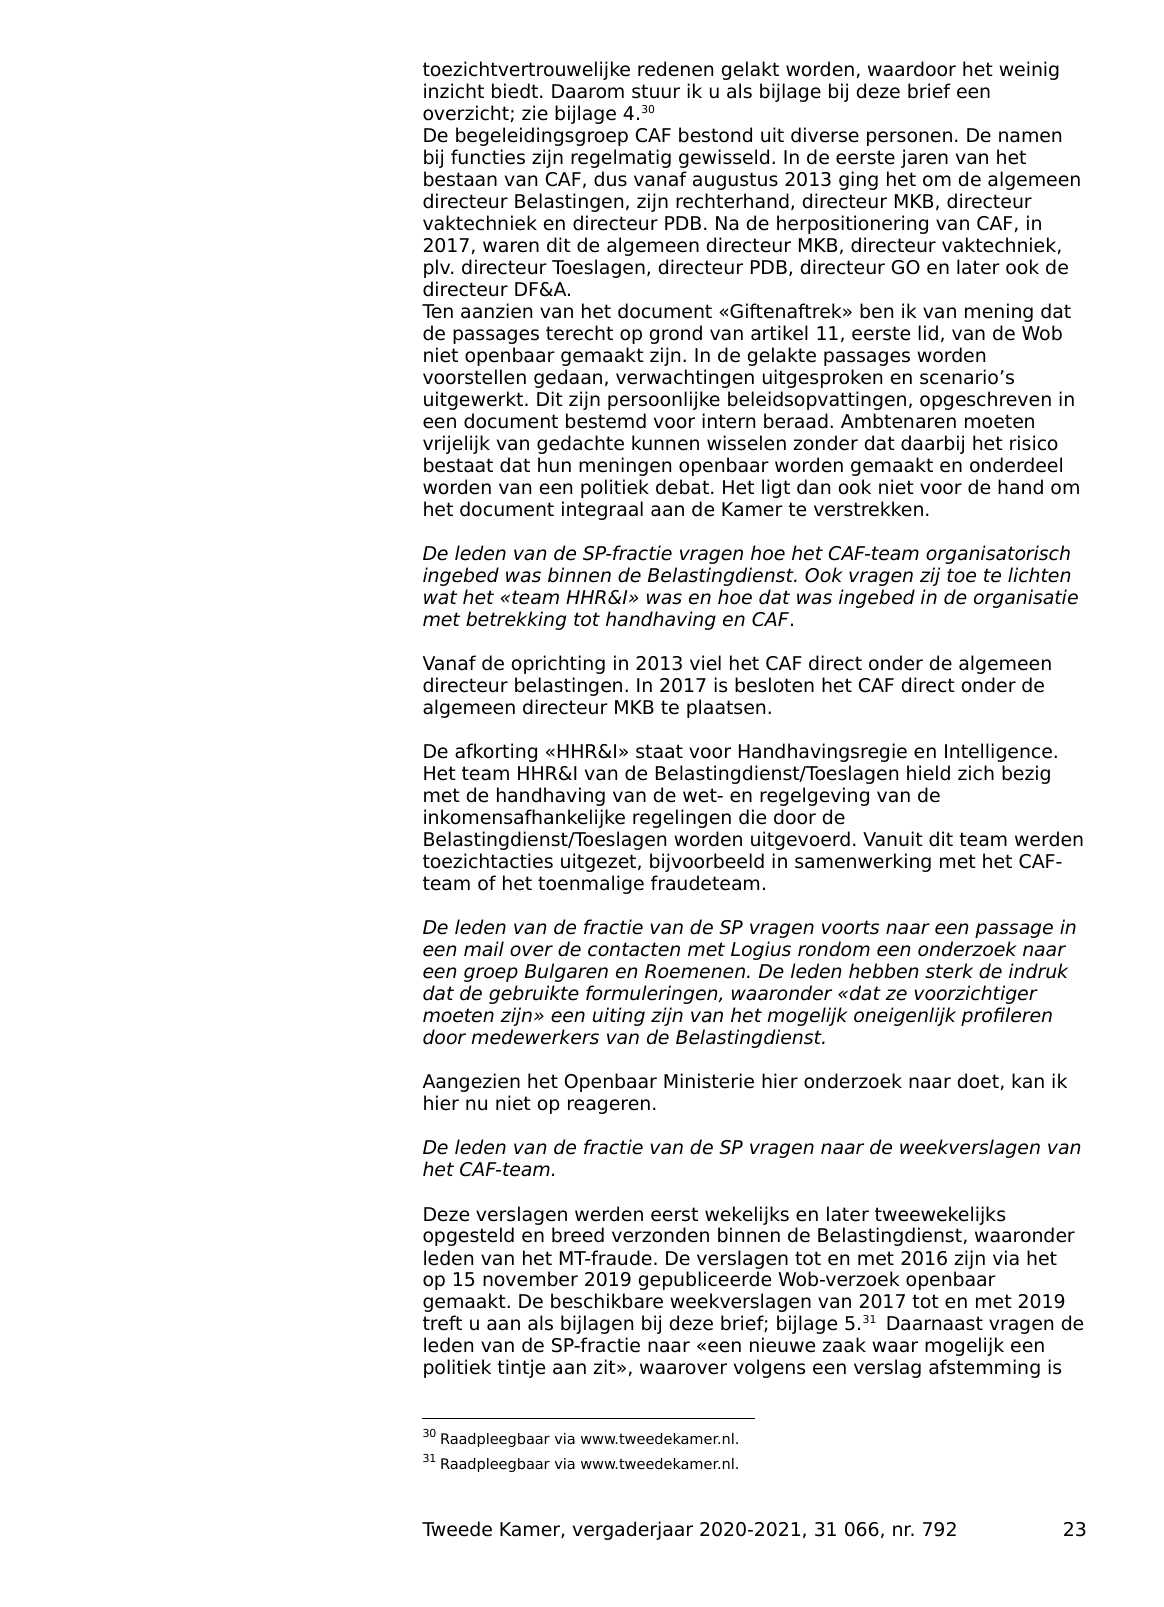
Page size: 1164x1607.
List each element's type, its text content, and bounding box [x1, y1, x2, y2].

text De leden van de fractie van de SP vragen voorts naar een passage in een mail over de contacten met Logius rondom een onderzoek naar een groep Bulgaren en Roemenen. De leden hebben sterk de indruk dat de gebruikte formuleringen, waaronder «dat ze voorzichtiger moeten zijn» een uiting zijn van het mogelijk oneigenlijk profileren door medewerkers van de Belastingdienst. [422, 917, 1087, 1049]
text De leden van de SP-fractie vragen hoe het CAF-team organisatorisch ingebed was binnen de Belastingdienst. Ook vragen zij toe te lichten wat het «team HHR&I» was en hoe dat was ingebed in de organisatie met betrekking tot handhaving en CAF. [422, 543, 1087, 631]
text Aangezien het Openbaar Ministerie hier onderzoek naar doet, kan ik hier nu niet op reageren. [422, 1071, 1087, 1115]
text Raadpleegbaar via www.tweedekamer.nl. [422, 1427, 1087, 1449]
text De afkorting «HHR&I» staat voor Handhavingsregie en Intelligence. Het team HHR&I van de Belastingdienst/Toeslagen hield zich bezig met de handhaving van de wet- en regelgeving van de inkomensafhankelijke regelingen die door de Belastingdienst/Toeslagen worden uitgevoerd. Vanuit dit team werden toezichtacties uitgezet, bijvoorbeeld in samenwerking met het CAF-team of het toenmalige fraudeteam. [422, 741, 1087, 895]
text Deze verslagen werden eerst wekelijks en later tweewekelijks opgesteld en breed verzonden binnen de Belastingdienst, waaronder leden van het MT-fraude. De verslagen tot en met 2016 zijn via het op 15 november 2019 gepubliceerde Wob-verzoek openbaar gemaakt. De beschikbare weekverslagen van 2017 tot en met 2019 treft u aan als bijlagen bij deze brief; bijlage 5. Daarnaast vragen de leden van de SP-fractie naar «een nieuwe zaak waar mogelijk een politiek tintje aan zit», waarover volgens een verslag afstemming is [422, 1203, 1087, 1379]
text De leden van de fractie van de SP vragen naar de weekverslagen van het CAF-team. [422, 1137, 1087, 1181]
text Ten aanzien van het document «Giftenaftrek» ben ik van mening dat de passages terecht op grond van artikel 11, eerste lid, van de Wob niet openbaar gemaakt zijn. In de gelakte passages worden voorstellen gedaan, verwachtingen uitgesproken en scenario’s uitgewerkt. Dit zijn persoonlijke beleidsopvattingen, opgeschreven in een document bestemd voor intern beraad. Ambtenaren moeten vrijelijk van gedachte kunnen wisselen zonder dat daarbij het risico bestaat dat hun meningen openbaar worden gemaakt en onderdeel worden van een politiek debat. Het ligt dan ook niet voor de hand om het document integraal aan de Kamer te verstrekken. [422, 301, 1087, 521]
text De begeleidingsgroep CAF bestond uit diverse personen. De namen bij functies zijn regelmatig gewisseld. In de eerste jaren van het bestaan van CAF, dus vanaf augustus 2013 ging het om de algemeen directeur Belastingen, zijn rechterhand, directeur MKB, directeur vaktechniek en directeur PDB. Na de herpositionering van CAF, in 2017, waren dit de algemeen directeur MKB, directeur vaktechniek, plv. directeur Toeslagen, directeur PDB, directeur GO en later ook de directeur DF&A. [422, 125, 1087, 301]
text toezichtvertrouwelijke redenen gelakt worden, waardoor het weinig inzicht biedt. Daarom stuur ik u als bijlage bij deze brief een overzicht; zie bijlage 4. [422, 59, 1087, 125]
text Vanaf de oprichting in 2013 viel het CAF direct onder de algemeen directeur belastingen. In 2017 is besloten het CAF direct onder de algemeen directeur MKB te plaatsen. [422, 653, 1087, 719]
text Raadpleegbaar via www.tweedekamer.nl. [422, 1452, 1087, 1474]
